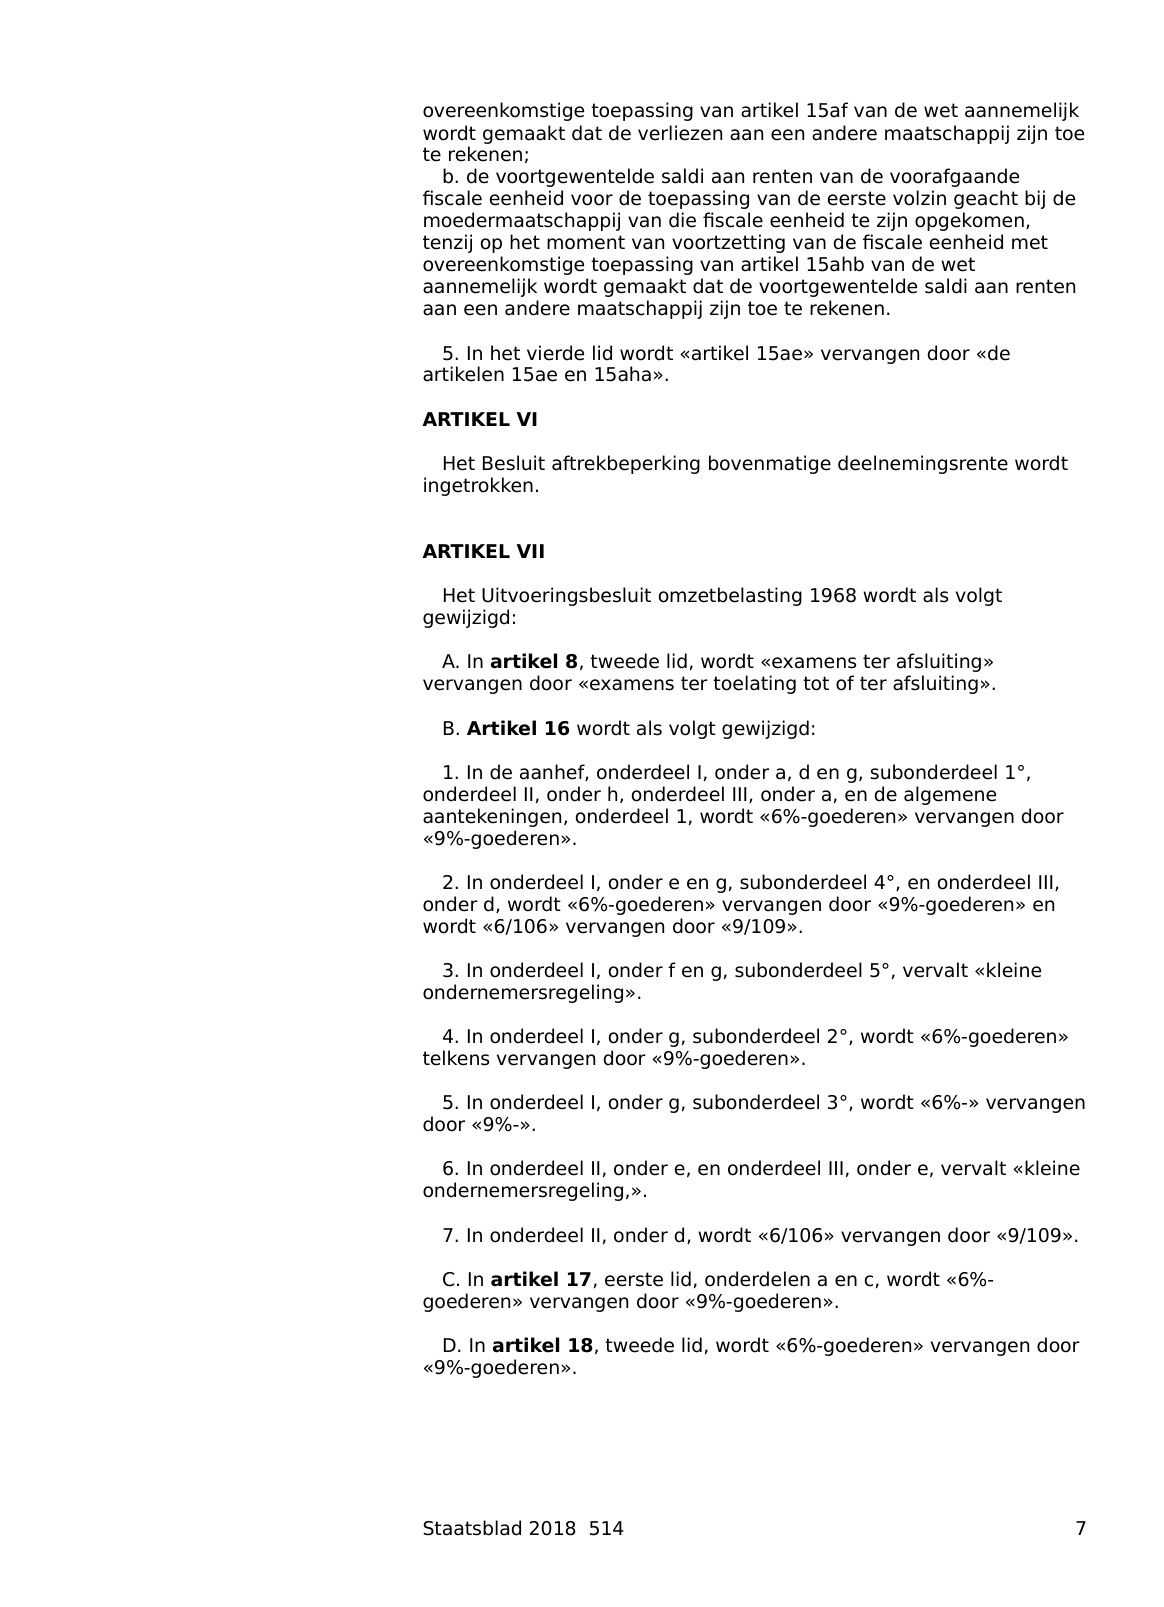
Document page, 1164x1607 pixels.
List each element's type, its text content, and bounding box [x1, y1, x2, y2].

text Het Besluit aftrekbeperking bovenmatige deelnemingsrente wordt ingetrokken. [422, 453, 1087, 497]
text D. In artikel 18, tweede lid, wordt «6%-goederen» vervangen door «9%-goederen». [422, 1335, 1087, 1379]
text B. Artikel 16 wordt als volgt gewijzigd: [422, 717, 1087, 739]
text 2. In onderdeel I, onder e en g, subonderdeel 4°, en onderdeel III, onder d, wordt «6%-goederen» vervangen door «9%-goederen» en wordt «6/106» vervangen door «9/109». [422, 872, 1087, 938]
text b. de voortgewentelde saldi aan renten van de voorafgaande fiscale eenheid voor de toepassing van de eerste volzin geacht bij de moedermaatschappij van die fiscale eenheid te zijn opgekomen, tenzij op het moment van voortzetting van de fiscale eenheid met overeenkomstige toepassing van artikel 15ahb van de wet aannemelijk wordt gemaakt dat de voortgewentelde saldi aan renten aan een andere maatschappij zijn toe te rekenen. [422, 166, 1087, 320]
text 7. In onderdeel II, onder d, wordt «6/106» vervangen door «9/109». [422, 1224, 1087, 1246]
text 5. In het vierde lid wordt «artikel 15ae» vervangen door «de artikelen 15ae en 15aha». [422, 342, 1087, 386]
text 1. In de aanhef, onderdeel I, onder a, d en g, subonderdeel 1°, onderdeel II, onder h, onderdeel III, onder a, en de algemene aantekeningen, onderdeel 1, wordt «6%-goederen» vervangen door «9%-goederen». [422, 762, 1087, 849]
text overeenkomstige toepassing van artikel 15af van de wet aannemelijk wordt gemaakt dat de verliezen aan een andere maatschappij zijn toe te rekenen; [422, 100, 1087, 166]
text 6. In onderdeel II, onder e, en onderdeel III, onder e, vervalt «kleine ondernemersregeling,». [422, 1158, 1087, 1202]
subtitle ARTIKEL VI [422, 408, 1087, 431]
text 4. In onderdeel I, onder g, subonderdeel 2°, wordt «6%-goederen» telkens vervangen door «9%-goederen». [422, 1026, 1087, 1070]
text A. In artikel 8, tweede lid, wordt «examens ter afsluiting» vervangen door «examens ter toelating tot of ter afsluiting». [422, 651, 1087, 695]
text 3. In onderdeel I, onder f en g, subonderdeel 5°, vervalt «kleine ondernemersregeling». [422, 960, 1087, 1004]
subtitle ARTIKEL VII [422, 541, 1087, 563]
text C. In artikel 17, eerste lid, onderdelen a en c, wordt «6%-goederen» vervangen door «9%-goederen». [422, 1269, 1087, 1313]
text Het Uitvoeringsbesluit omzetbelasting 1968 wordt als volgt gewijzigd: [422, 585, 1087, 629]
text 5. In onderdeel I, onder g, subonderdeel 3°, wordt «6%-» vervangen door «9%-». [422, 1092, 1087, 1136]
